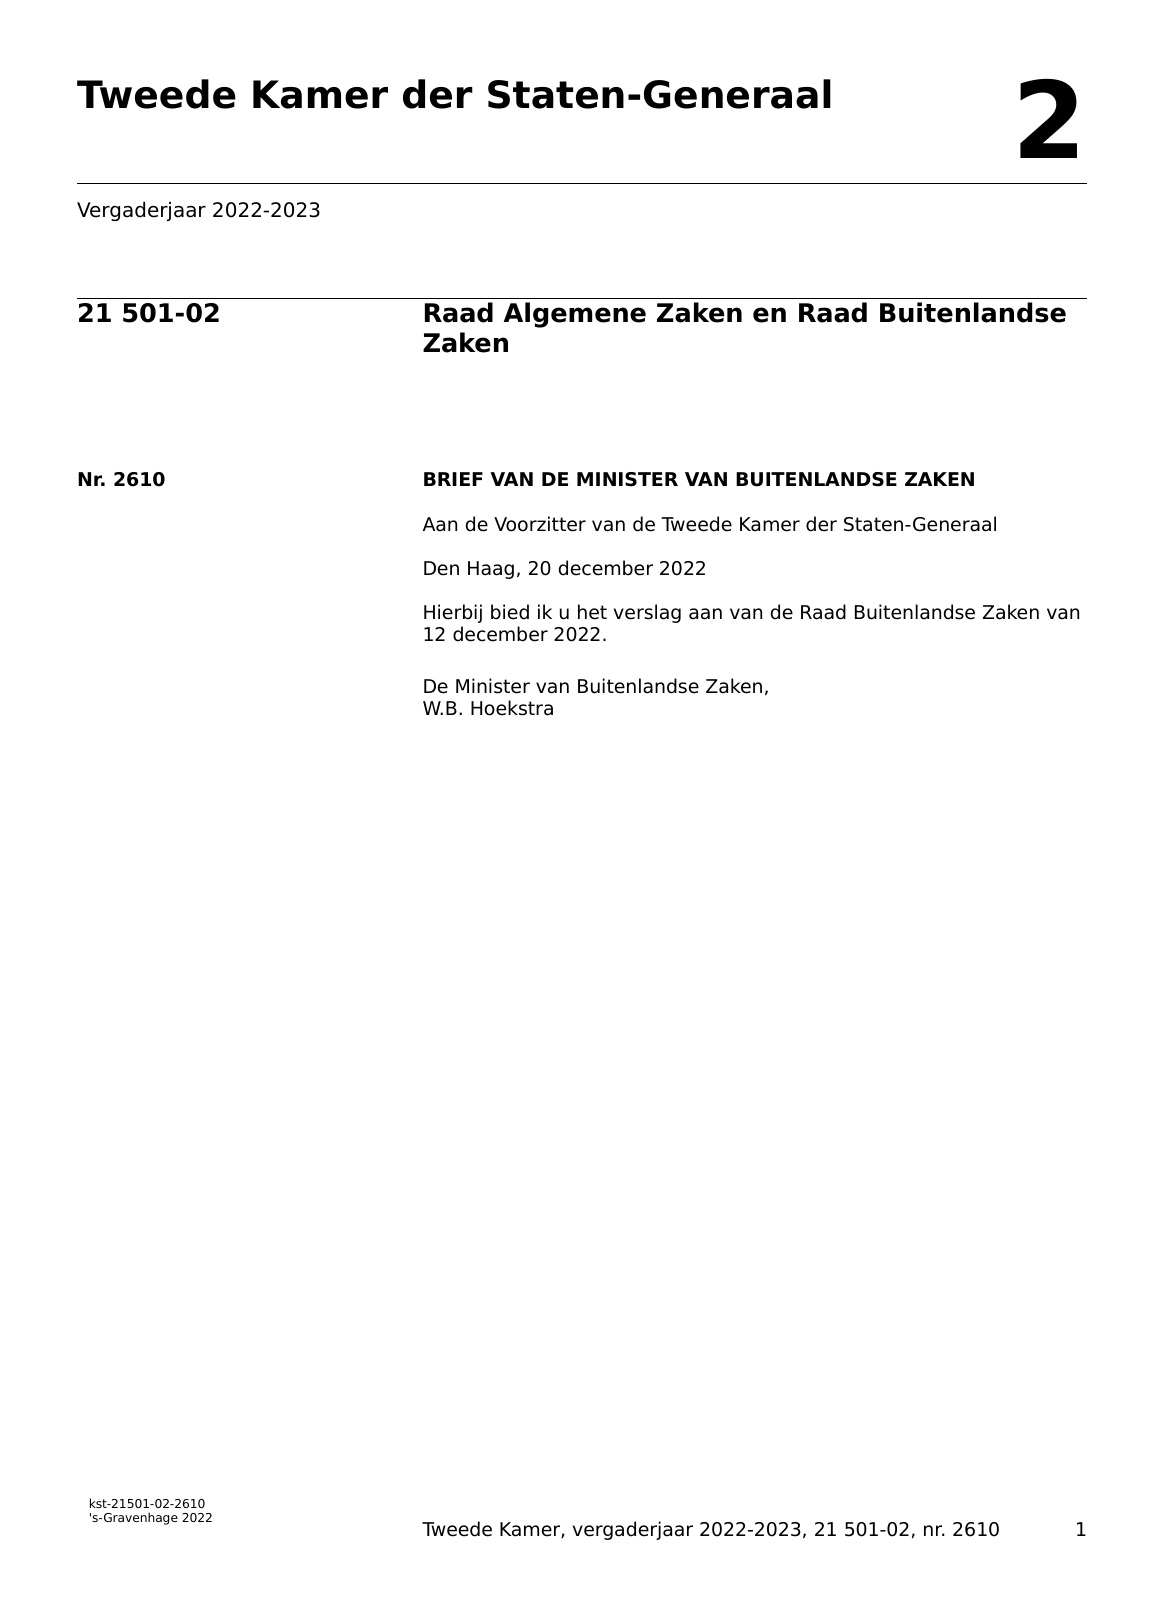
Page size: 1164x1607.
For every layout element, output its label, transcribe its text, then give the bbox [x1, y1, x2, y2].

table_header 2 [886, 59, 1087, 183]
subtitle Nr. 2610 BRIEF VAN DE MINISTER VAN BUITENLANDSE ZAKEN [77, 469, 1087, 491]
text 's-Gravenhage 2022 [88, 1511, 323, 1525]
text De Minister van Buitenlandse Zaken, W.B. Hoekstra [422, 676, 1087, 720]
subtitle 21 501-02 Raad Algemene Zaken en Raad Buitenlandse Zaken [77, 299, 1087, 358]
text kst-21501-02-2610 [88, 1497, 323, 1511]
table_header Tweede Kamer der Staten-Generaal [77, 59, 886, 183]
text Den Haag, 20 december 2022 [422, 558, 1087, 580]
text Aan de Voorzitter van de Tweede Kamer der Staten-Generaal [422, 513, 1087, 536]
table_cell Vergaderjaar 2022-2023 [77, 184, 1087, 298]
text Hierbij bied ik u het verslag aan van de Raad Buitenlandse Zaken van 12 december 2022. [422, 602, 1087, 646]
